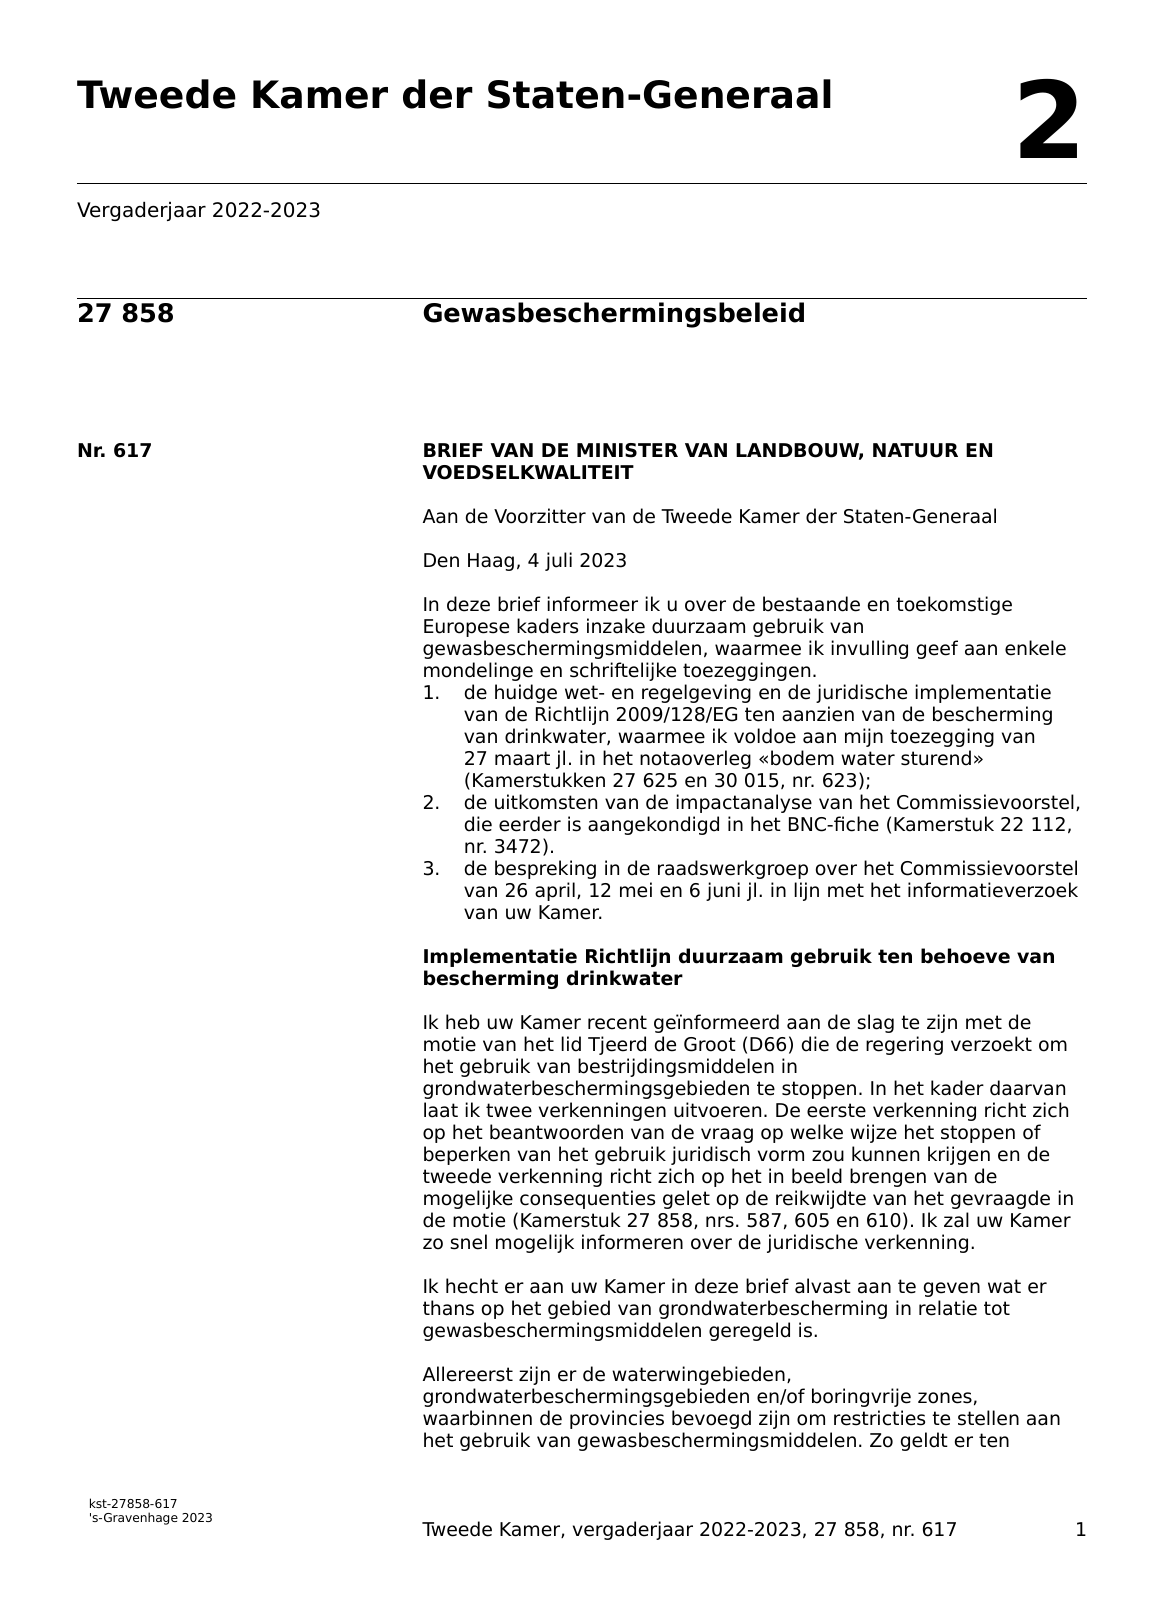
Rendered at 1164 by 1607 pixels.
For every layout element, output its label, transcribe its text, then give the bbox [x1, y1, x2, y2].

subtitle Nr. 617 BRIEF VAN DE MINISTER VAN LANDBOUW, NATUUR EN VOEDSELKWALITEIT [77, 440, 1087, 484]
text 2. de uitkomsten van de impactanalyse van het Commissievoorstel, die eerder is aangekondigd in het BNC-fiche (Kamerstuk 22 112, nr. 3472). [422, 792, 1087, 858]
text Allereerst zijn er de waterwingebieden, grondwaterbeschermingsgebieden en/of boringvrije zones, waarbinnen de provincies bevoegd zijn om restricties te stellen aan het gebruik van gewasbeschermingsmiddelen. Zo geldt er ten [422, 1364, 1087, 1452]
table_cell Vergaderjaar 2022-2023 [77, 184, 1087, 298]
text Ik hecht er aan uw Kamer in deze brief alvast aan te geven wat er thans op het gebied van grondwaterbescherming in relatie tot gewasbeschermingsmiddelen geregeld is. [422, 1276, 1087, 1342]
subtitle 27 858 Gewasbeschermingsbeleid [77, 299, 1087, 329]
table_header Tweede Kamer der Staten-Generaal [77, 59, 886, 183]
text In deze brief informeer ik u over de bestaande en toekomstige Europese kaders inzake duurzaam gebruik van gewasbeschermingsmiddelen, waarmee ik invulling geef aan enkele mondelinge en schriftelijke toezeggingen. [422, 594, 1087, 682]
text 3. de bespreking in de raadswerkgroep over het Commissievoorstel van 26 april, 12 mei en 6 juni jl. in lijn met het informatieverzoek van uw Kamer. [422, 858, 1087, 924]
subtitle Implementatie Richtlijn duurzaam gebruik ten behoeve van bescherming drinkwater [422, 946, 1087, 990]
text Den Haag, 4 juli 2023 [422, 550, 1087, 572]
table_header 2 [886, 59, 1087, 183]
text 's-Gravenhage 2023 [88, 1511, 323, 1525]
text 1. de huidge wet- en regelgeving en de juridische implementatie van de Richtlijn 2009/128/EG ten aanzien van de bescherming van drinkwater, waarmee ik voldoe aan mijn toezegging van 27 maart jl. in het notaoverleg «bodem water sturend» (Kamerstukken 27 625 en 30 015, nr. 623); [422, 682, 1087, 792]
text Aan de Voorzitter van de Tweede Kamer der Staten-Generaal [422, 506, 1087, 528]
text kst-27858-617 [88, 1497, 323, 1511]
text Ik heb uw Kamer recent geïnformeerd aan de slag te zijn met de motie van het lid Tjeerd de Groot (D66) die de regering verzoekt om het gebruik van bestrijdingsmiddelen in grondwaterbeschermingsgebieden te stoppen. In het kader daarvan laat ik twee verkenningen uitvoeren. De eerste verkenning richt zich op het beantwoorden van de vraag op welke wijze het stoppen of beperken van het gebruik juridisch vorm zou kunnen krijgen en de tweede verkenning richt zich op het in beeld brengen van de mogelijke consequenties gelet op de reikwijdte van het gevraagde in de motie (Kamerstuk 27 858, nrs. 587, 605 en 610). Ik zal uw Kamer zo snel mogelijk informeren over de juridische verkenning. [422, 1012, 1087, 1254]
